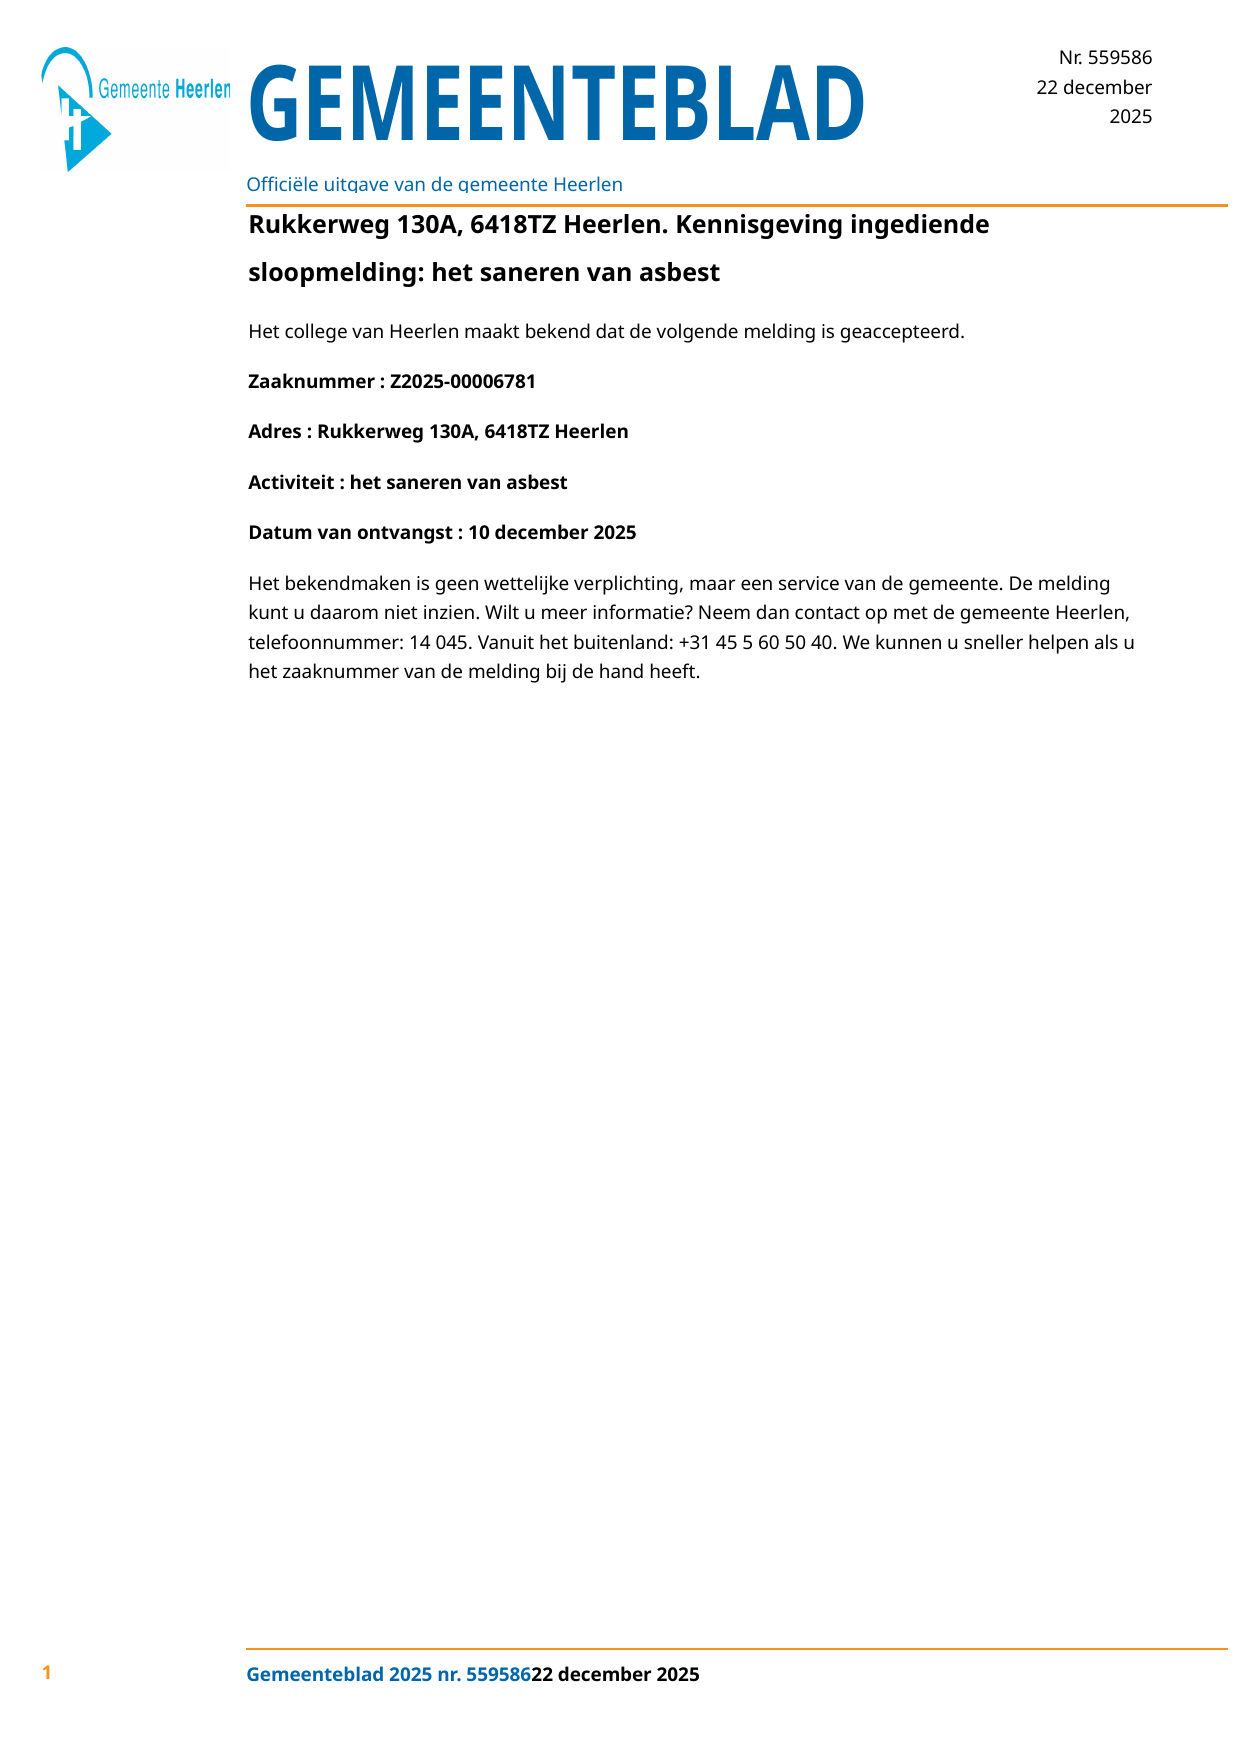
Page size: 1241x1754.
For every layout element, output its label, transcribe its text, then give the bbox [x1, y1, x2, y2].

picture [41, 47, 231, 172]
text Het bekendmaken is geen wettelijke verplichting, maar een service van de gemeente. De melding kunt u daarom niet inzien. Wilt u meer informatie? Neem dan contact op met de gemeente Heerlen, telefoonnummer: 14 045. Vanuit het buitenland: +31 45 5 60 50 40. We kunnen u sneller helpen als u het zaaknummer van de melding bij de hand heeft. [248, 570, 1152, 684]
text Datum van ontvangst : 10 december 2025 [248, 519, 1152, 545]
picture [41, 47, 59, 70]
text Activiteit : het saneren van asbest [248, 469, 1152, 495]
text Het college van Heerlen maakt bekend dat de volgende melding is geaccepteerd. [248, 318, 1152, 344]
text Adres : Rukkerweg 130A, 6418TZ Heerlen [248, 419, 1152, 444]
text Rukkerweg 130A, 6418TZ Heerlen. Kennisgeving ingediende sloopmelding: het saneren van asbest [248, 207, 1152, 288]
text Zaaknummer : Z2025-00006781 [248, 368, 1152, 394]
